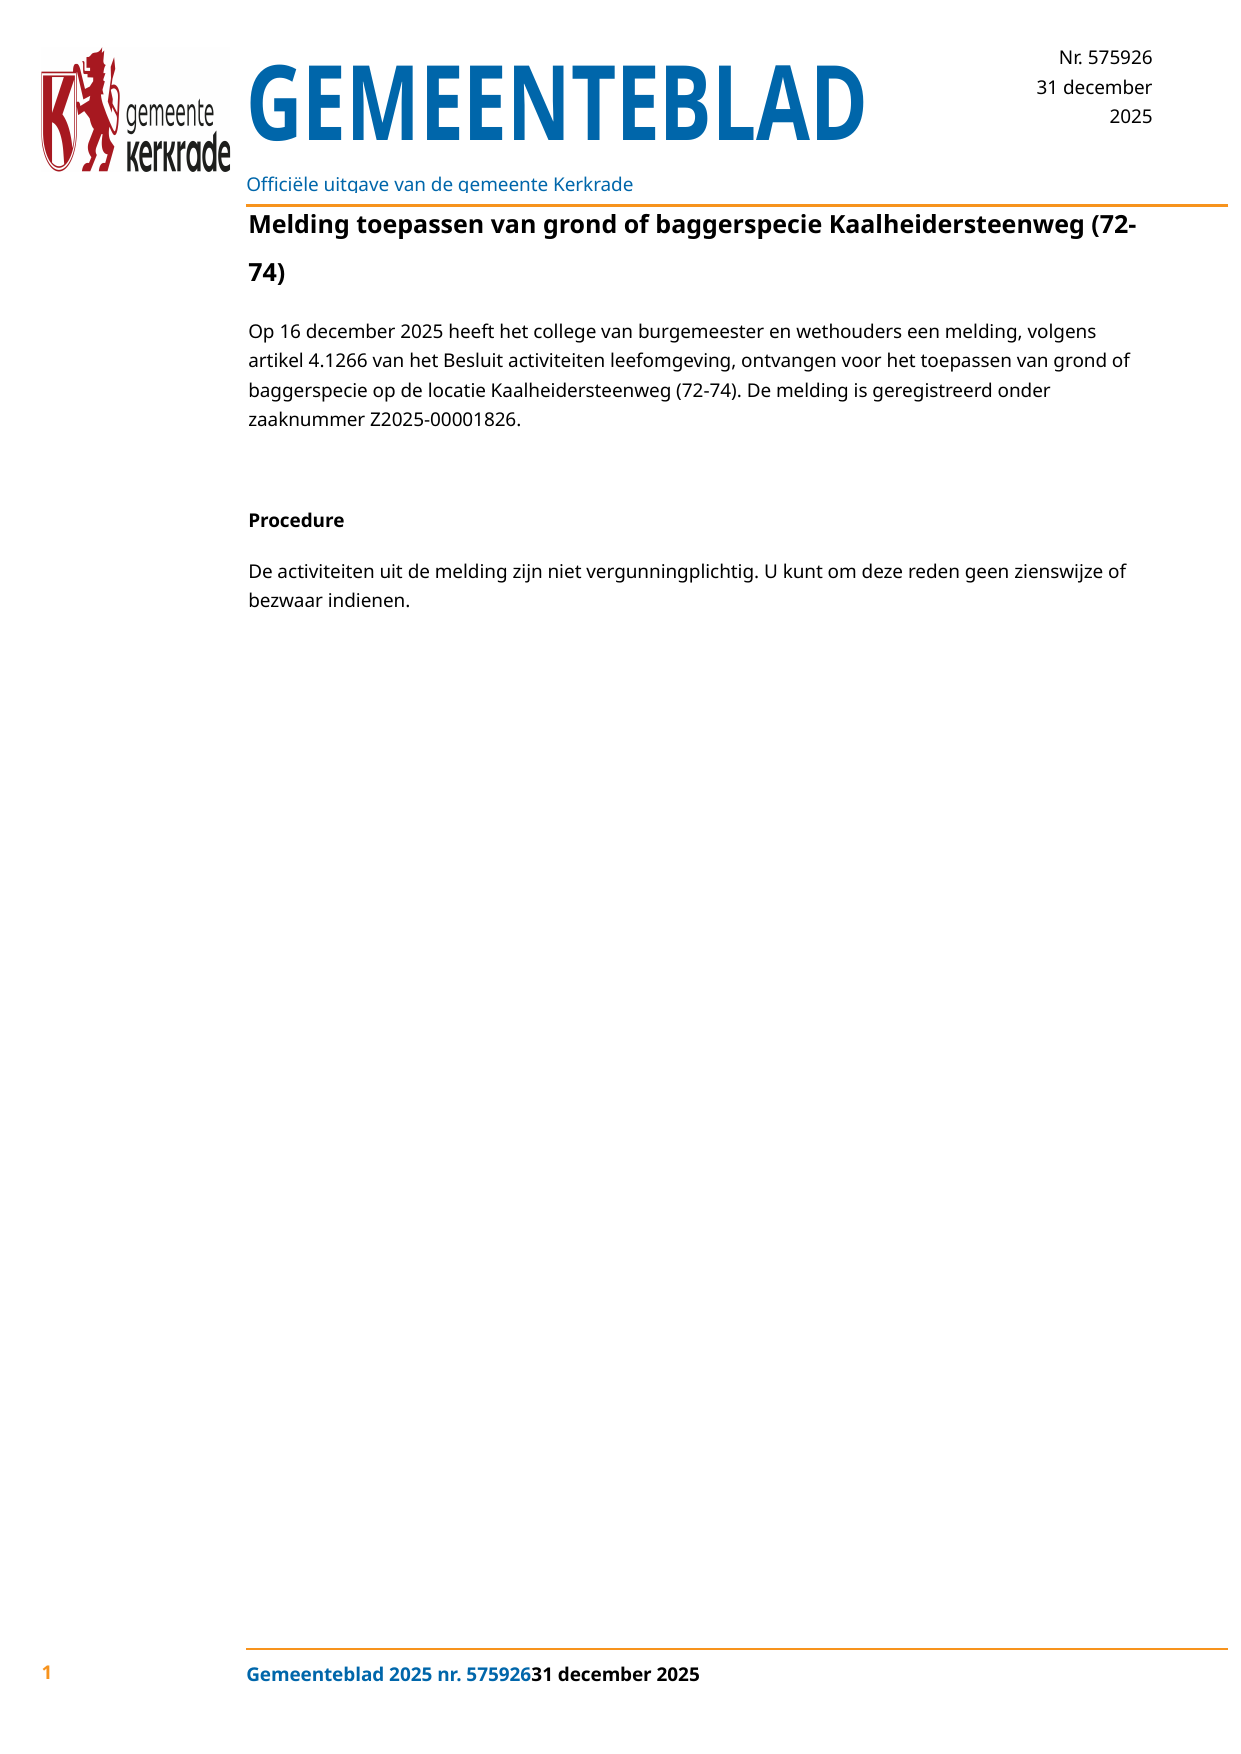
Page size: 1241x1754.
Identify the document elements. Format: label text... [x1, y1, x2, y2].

text De activiteiten uit de melding zijn niet vergunningplichtig. U kunt om deze reden geen zienswijze of bezwaar indienen. [248, 558, 1152, 613]
text Melding toepassen van grond of baggerspecie Kaalheidersteenweg (72-74) [248, 207, 1152, 288]
text Procedure [248, 507, 1152, 533]
text Op 16 december 2025 heeft het college van burgemeester en wethouders een melding, volgens artikel 4.1266 van het Besluit activiteiten leefomgeving, ontvangen voor het toepassen van grond of baggerspecie op de locatie Kaalheidersteenweg (72-74). De melding is geregistreerd onder zaaknummer Z2025-00001826. [248, 318, 1152, 432]
picture [41, 47, 231, 172]
